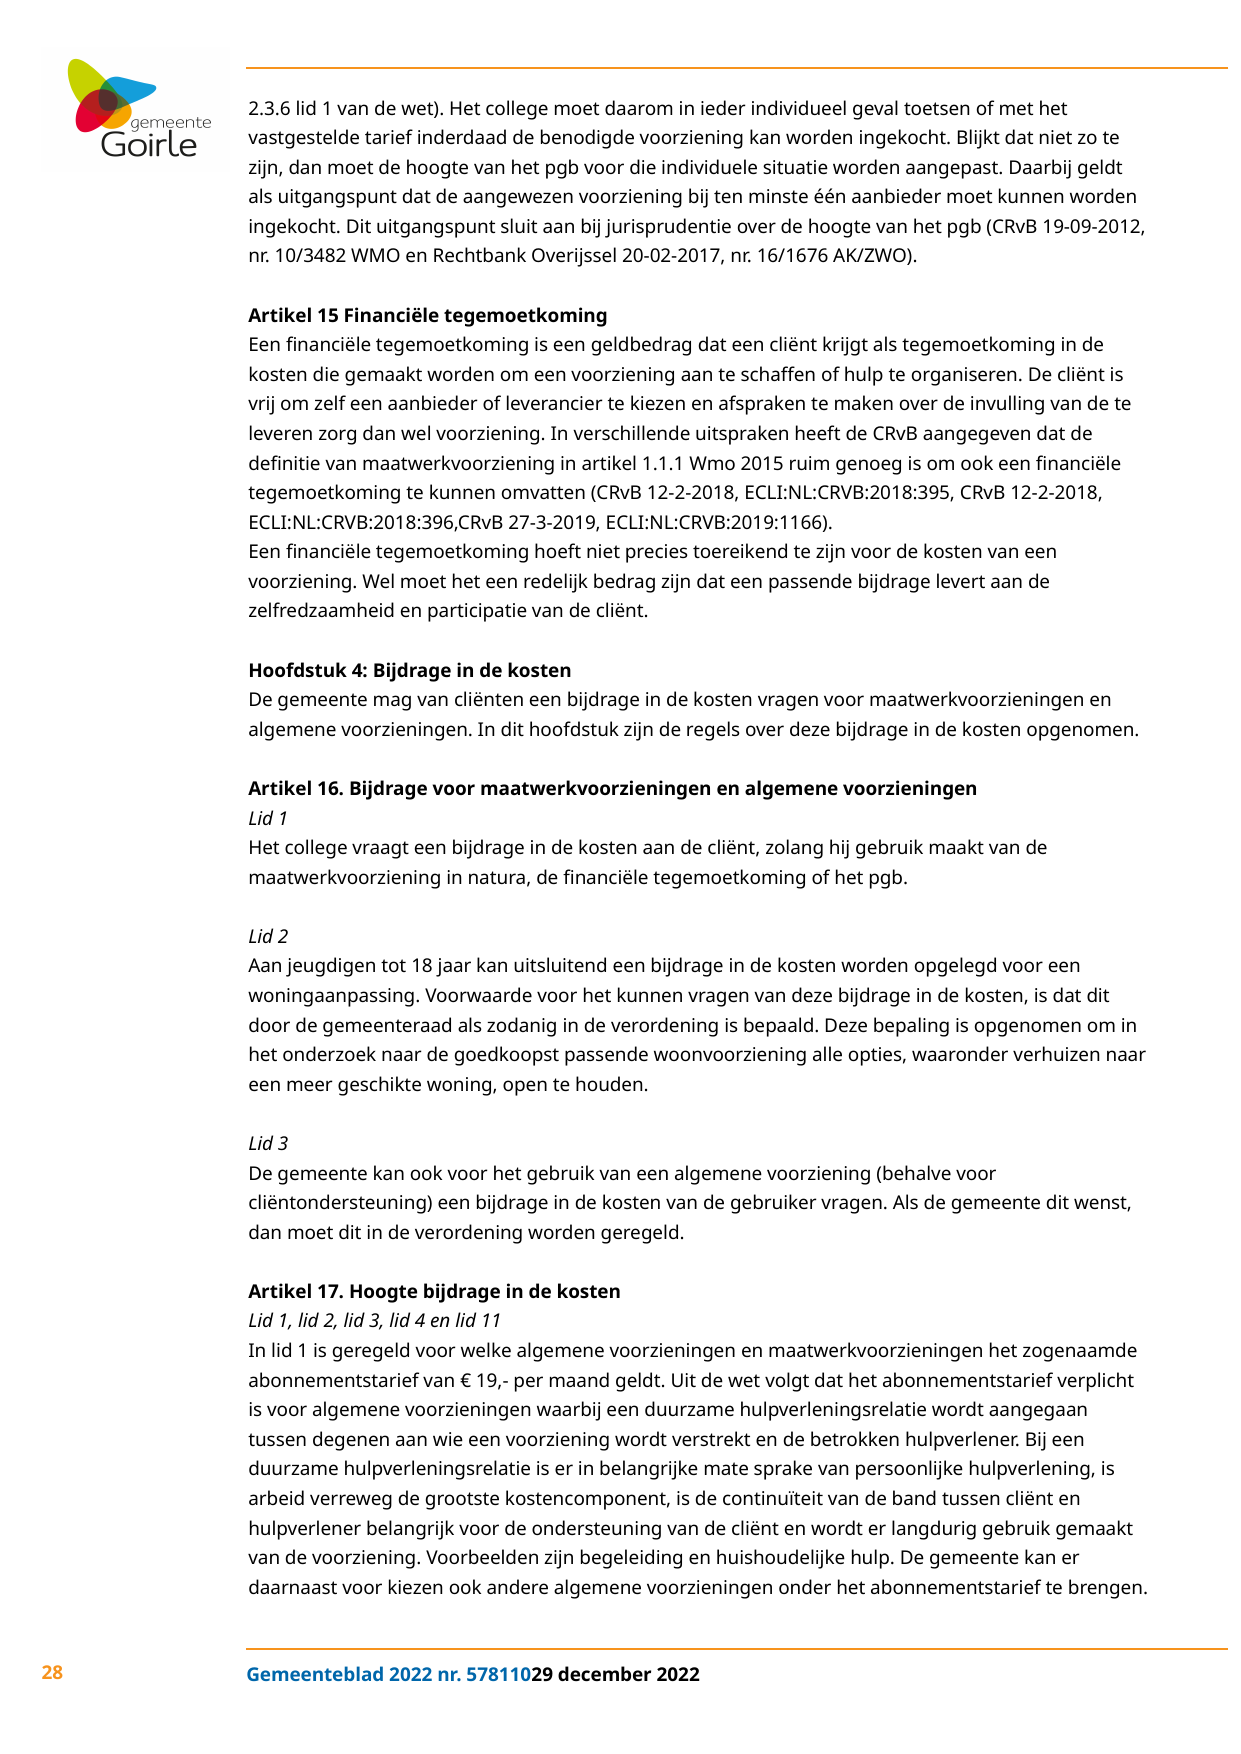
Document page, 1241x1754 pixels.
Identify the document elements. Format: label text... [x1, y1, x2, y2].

text Artikel 17. Hoogte bijdrage in de kosten [248, 1278, 1152, 1304]
text Een financiële tegemoetkoming is een geldbedrag dat een cliënt krijgt als tegemoetkoming in de kosten die gemaakt worden om een voorziening aan te schaffen of hulp te organiseren. De cliënt is vrij om zelf een aanbieder of leverancier te kiezen en afspraken te maken over de invulling van de te leveren zorg dan wel voorziening. In verschillende uitspraken heeft de CRvB aangegeven dat de definitie van maatwerkvoorziening in artikel 1.1.1 Wmo 2015 ruim genoeg is om ook een financiële tegemoetkoming te kunnen omvatten (CRvB 12-2-2018, ECLI:NL:CRVB:2018:395, CRvB 12-2-2018, ECLI:NL:CRVB:2018:396,CRvB 27-3-2019, ECLI:NL:CRVB:2019:1166). [248, 331, 1152, 535]
text Het college vraagt een bijdrage in de kosten aan de cliënt, zolang hij gebruik maakt van de maatwerkvoorziening in natura, de financiële tegemoetkoming of het pgb. [248, 834, 1152, 890]
text In lid 1 is geregeld voor welke algemene voorzieningen en maatwerkvoorzieningen het zogenaamde abonnementstarief van € 19,- per maand geldt. Uit de wet volgt dat het abonnementstarief verplicht is voor algemene voorzieningen waarbij een duurzame hulpverleningsrelatie wordt aangegaan tussen degenen aan wie een voorziening wordt verstrekt en de betrokken hulpverlener. Bij een duurzame hulpverleningsrelatie is er in belangrijke mate sprake van persoonlijke hulpverlening, is arbeid verreweg de grootste kostencomponent, is de continuïteit van de band tussen cliënt en hulpverlener belangrijk voor de ondersteuning van de cliënt en wordt er langdurig gebruik gemaakt van de voorziening. Voorbeelden zijn begeleiding en huishoudelijke hulp. De gemeente kan er daarnaast voor kiezen ook andere algemene voorzieningen onder het abonnementstarief te brengen. [248, 1337, 1152, 1600]
text Lid 2 [248, 923, 1152, 949]
text De gemeente kan ook voor het gebruik van een algemene voorziening (behalve voor cliëntondersteuning) een bijdrage in de kosten van de gebruiker vragen. Als de gemeente dit wenst, dan moet dit in de verordening worden geregeld. [248, 1160, 1152, 1245]
text Artikel 15 Financiële tegemoetkoming [248, 302, 1152, 328]
text Artikel 16. Bijdrage voor maatwerkvoorzieningen en algemene voorzieningen [248, 775, 1152, 801]
text Lid 1 [248, 805, 1152, 831]
text De gemeente mag van cliënten een bijdrage in de kosten vragen voor maatwerkvoorzieningen en algemene voorzieningen. In dit hoofdstuk zijn de regels over deze bijdrage in de kosten opgenomen. [248, 686, 1152, 742]
text Hoofdstuk 4: Bijdrage in de kosten [248, 657, 1152, 683]
text Aan jeugdigen tot 18 jaar kan uitsluitend een bijdrage in de kosten worden opgelegd voor een woningaanpassing. Voorwaarde voor het kunnen vragen van deze bijdrage in de kosten, is dat dit door de gemeenteraad als zodanig in de verordening is bepaald. Deze bepaling is opgenomen om in het onderzoek naar de goedkoopst passende woonvoorziening alle opties, waaronder verhuizen naar een meer geschikte woning, open te houden. [248, 953, 1152, 1097]
text 2.3.6 lid 1 van de wet). Het college moet daarom in ieder individueel geval toetsen of met het vastgestelde tarief inderdaad de benodigde voorziening kan worden ingekocht. Blijkt dat niet zo te zijn, dan moet de hoogte van het pgb voor die individuele situatie worden aangepast. Daarbij geldt als uitgangspunt dat de aangewezen voorziening bij ten minste één aanbieder moet kunnen worden ingekocht. Dit uitgangspunt sluit aan bij jurisprudentie over de hoogte van het pgb (CRvB 19-09-2012, nr. 10/3482 WMO en Rechtbank Overijssel 20-02-2017, nr. 16/1676 AK/ZWO). [248, 95, 1152, 268]
picture [41, 47, 231, 172]
text Lid 3 [248, 1130, 1152, 1156]
text Een financiële tegemoetkoming hoeft niet precies toereikend te zijn voor de kosten van een voorziening. Wel moet het een redelijk bedrag zijn dat een passende bijdrage levert aan de zelfredzaamheid en participatie van de cliënt. [248, 538, 1152, 623]
text Lid 1, lid 2, lid 3, lid 4 en lid 11 [248, 1308, 1152, 1333]
